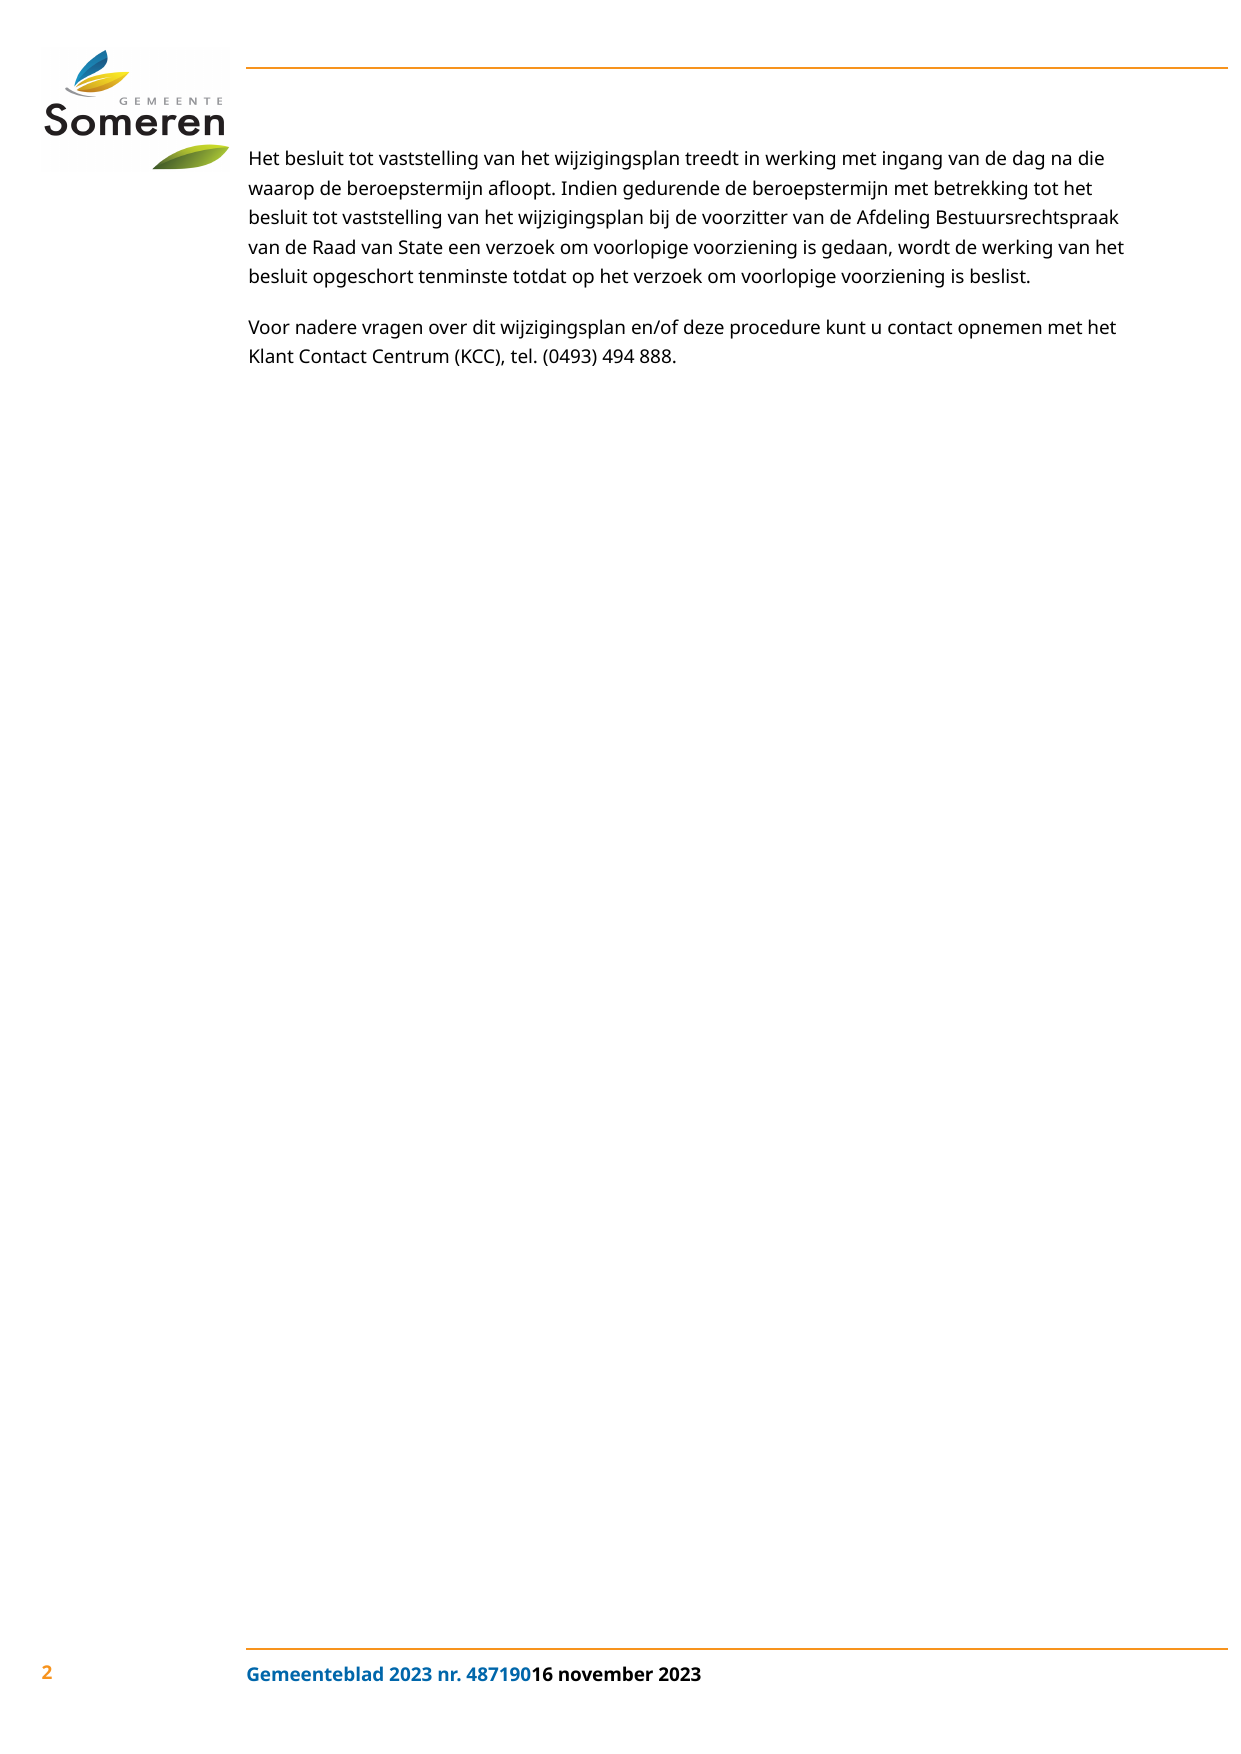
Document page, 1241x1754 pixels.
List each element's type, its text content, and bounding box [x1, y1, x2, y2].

picture [41, 47, 231, 172]
text Voor nadere vragen over dit wijzigingsplan en/of deze procedure kunt u contact opnemen met het Klant Contact Centrum (KCC), tel. (0493) 494 888. [248, 314, 1152, 369]
text Het besluit tot vaststelling van het wijzigingsplan treedt in werking met ingang van de dag na die waarop de beroepstermijn afloopt. Indien gedurende de beroepstermijn met betrekking tot het besluit tot vaststelling van het wijzigingsplan bij de voorzitter van de Afdeling Bestuursrechtspraak van de Raad van State een verzoek om voorlopige voorziening is gedaan, wordt de werking van het besluit opgeschort tenminste totdat op het verzoek om voorlopige voorziening is beslist. [248, 145, 1152, 289]
